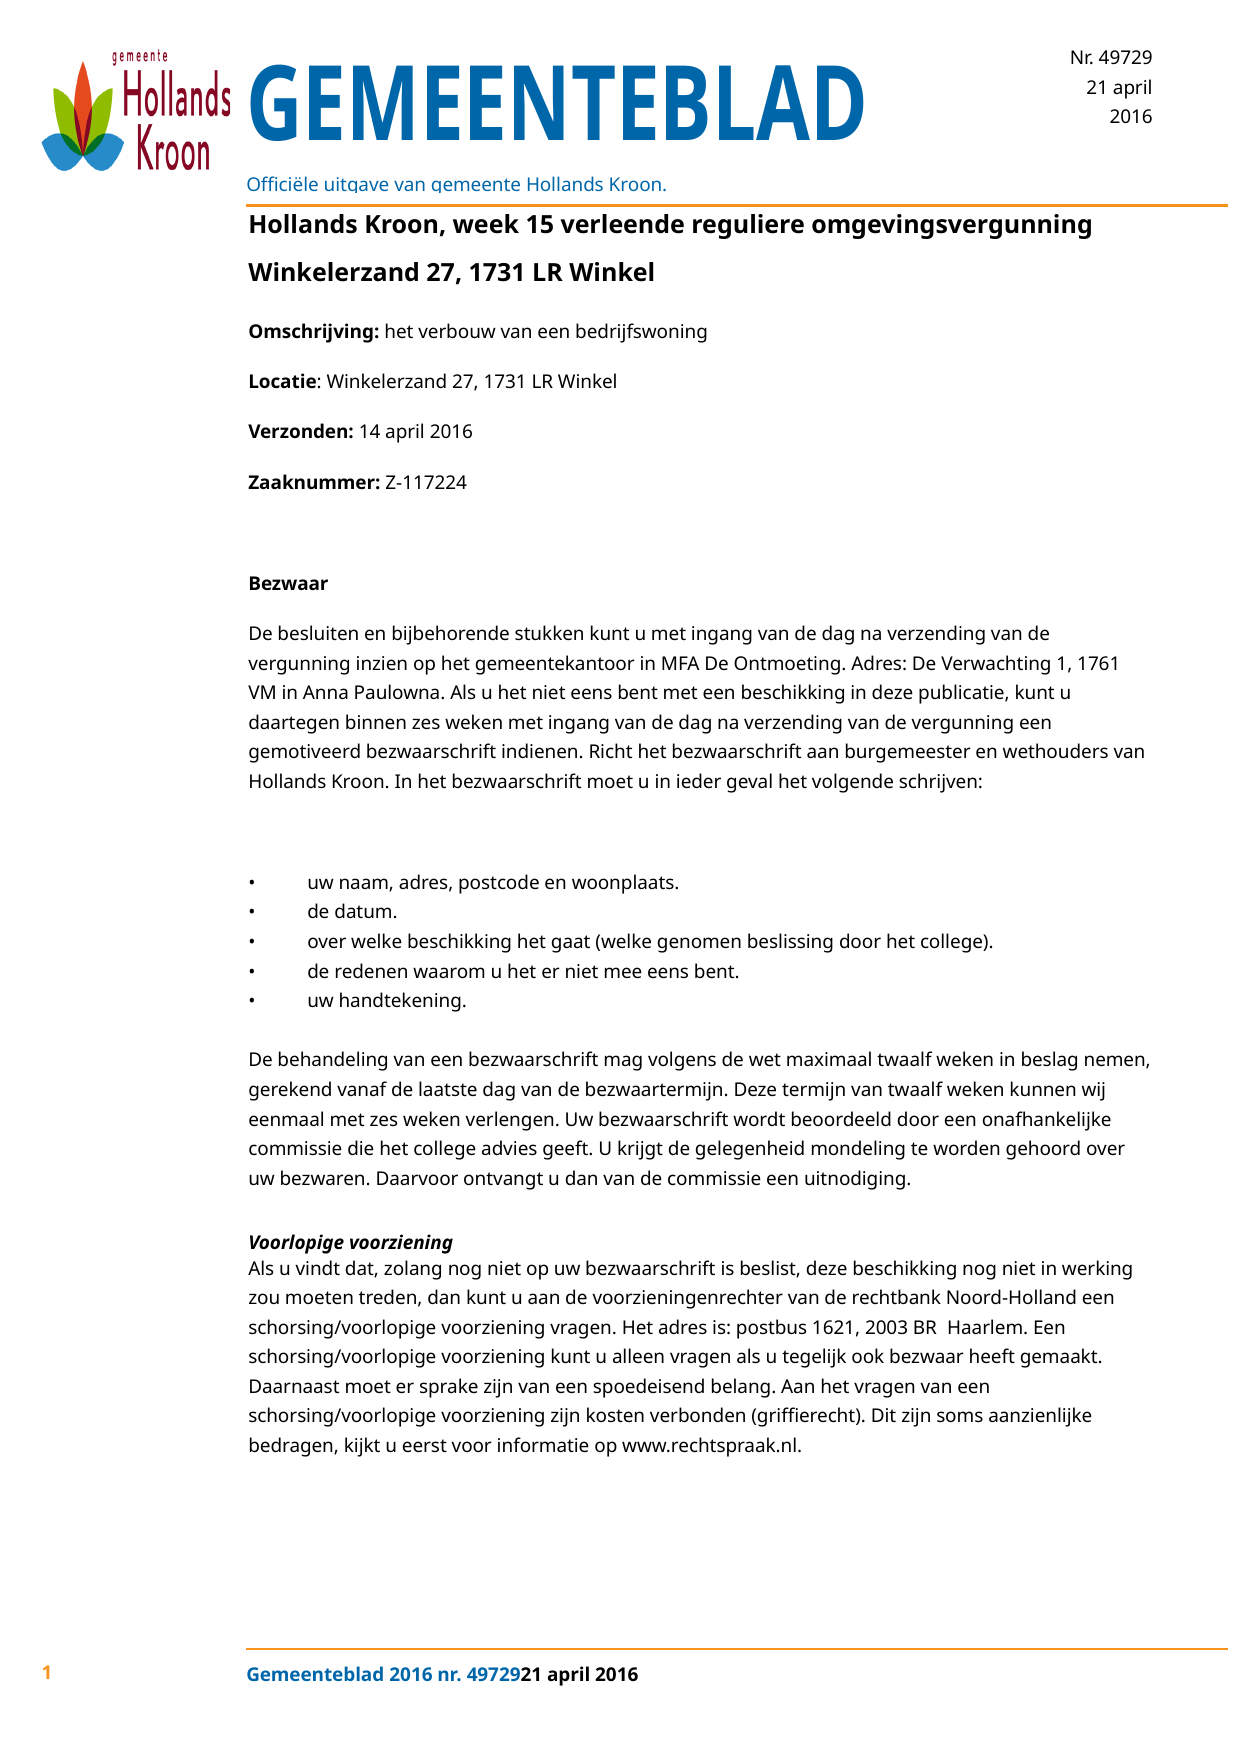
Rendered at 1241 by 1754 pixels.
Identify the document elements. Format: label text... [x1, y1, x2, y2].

text Hollands Kroon, week 15 verleende reguliere omgevingsvergunning Winkelerzand 27, 1731 LR Winkel [248, 207, 1152, 288]
picture [41, 47, 231, 172]
list uw handtekening. [248, 987, 1152, 1013]
text Voorlopige voorziening [248, 1229, 1152, 1255]
text De besluiten en bijbehorende stukken kunt u met ingang van de dag na verzending van de vergunning inzien op het gemeentekantoor in MFA De Ontmoeting. Adres: De Verwachting 1, 1761 VM in Anna Paulowna. Als u het niet eens bent met een beschikking in deze publicatie, kunt u daartegen binnen zes weken met ingang van de dag na verzending van de vergunning een gemotiveerd bezwaarschrift indienen. Richt het bezwaarschrift aan burgemeester en wethouders van Hollands Kroon. In het bezwaarschrift moet u in ieder geval het volgende schrijven: [248, 620, 1152, 794]
text Locatie: Winkelerzand 27, 1731 LR Winkel [248, 368, 1152, 394]
list de datum. [248, 899, 1152, 924]
text Omschrijving: het verbouw van een bedrijfswoning [248, 318, 1152, 344]
list over welke beschikking het gaat (welke genomen beslissing door het college). [248, 928, 1152, 954]
text Bezwaar [248, 570, 1152, 596]
list uw naam, adres, postcode en woonplaats. [248, 869, 1152, 895]
text Zaaknummer: Z-117224 [248, 469, 1152, 495]
text De behandeling van een bezwaarschrift mag volgens de wet maximaal twaalf weken in beslag nemen, gerekend vanaf de laatste dag van de bezwaartermijn. Deze termijn van twaalf weken kunnen wij eenmaal met zes weken verlengen. Uw bezwaarschrift wordt beoordeeld door een onafhankelijke commissie die het college advies geeft. U krijgt de gelegenheid mondeling te worden gehoord over uw bezwaren. Daarvoor ontvangt u dan van de commissie een uitnodiging. [248, 1047, 1152, 1191]
list de redenen waarom u het er niet mee eens bent. [248, 958, 1152, 984]
text Verzonden: 14 april 2016 [248, 419, 1152, 444]
text Als u vindt dat, zolang nog niet op uw bezwaarschrift is beslist, deze beschikking nog niet in werking zou moeten treden, dan kunt u aan de voorzieningenrechter van de rechtbank Noord-Holland een schorsing/voorlopige voorziening vragen. Het adres is: postbus 1621, 2003 BR Haarlem. Een schorsing/voorlopige voorziening kunt u alleen vragen als u tegelijk ook bezwaar heeft gemaakt. Daarnaast moet er sprake zijn van een spoedeisend belang. Aan het vragen van een schorsing/voorlopige voorziening zijn kosten verbonden (griffierecht). Dit zijn soms aanzienlijke bedragen, kijkt u eerst voor informatie op www.rechtspraak.nl. [248, 1255, 1152, 1458]
